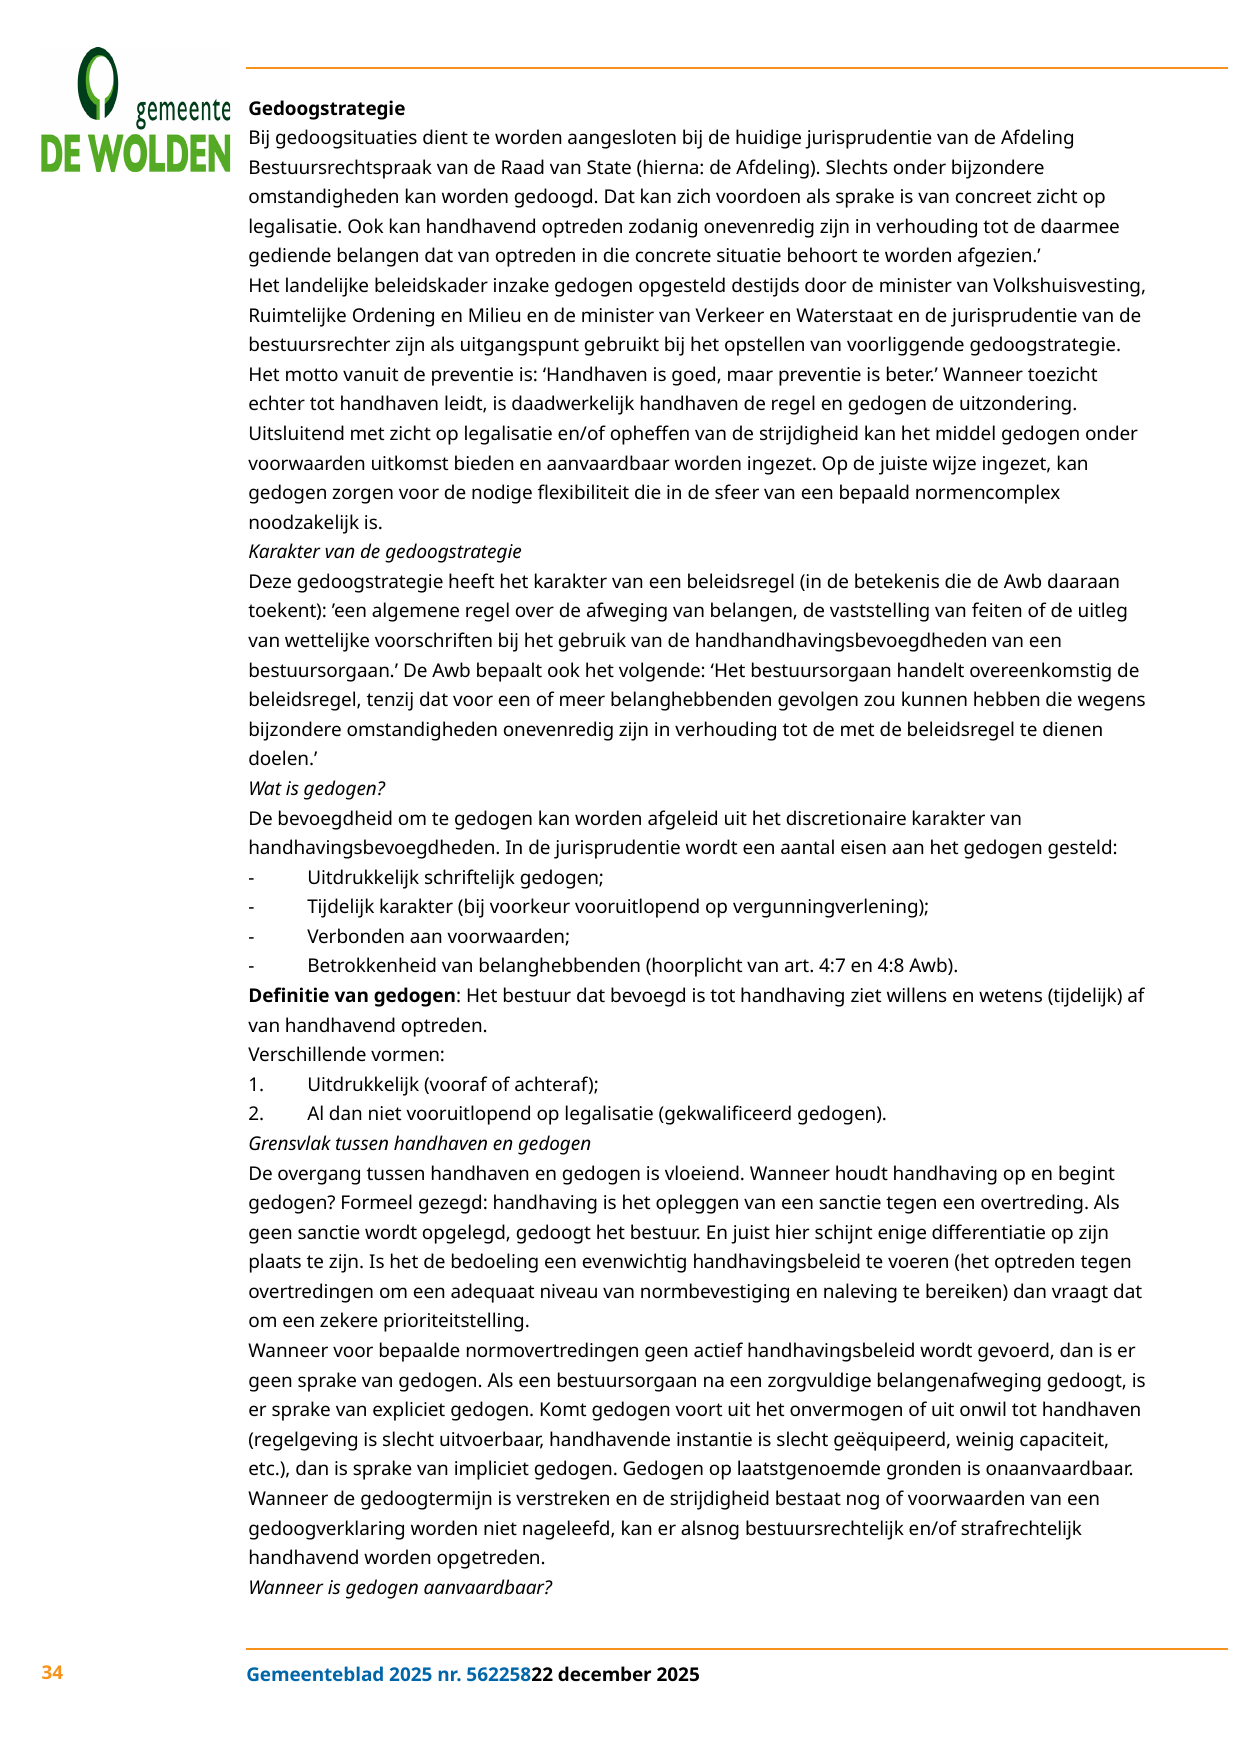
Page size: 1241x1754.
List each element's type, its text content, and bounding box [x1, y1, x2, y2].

text Het motto vanuit de preventie is: ‘Handhaven is goed, maar preventie is beter.’ Wanneer toezicht echter tot handhaven leidt, is daadwerkelijk handhaven de regel en gedogen de uitzondering. Uitsluitend met zicht op legalisatie en/of opheffen van de strijdigheid kan het middel gedogen onder voorwaarden uitkomst bieden en aanvaardbaar worden ingezet. Op de juiste wijze ingezet, kan gedogen zorgen voor de nodige flexibiliteit die in de sfeer van een bepaald normencomplex noodzakelijk is. [248, 361, 1152, 535]
list Tijdelijk karakter (bij voorkeur vooruitlopend op vergunningverlening); [248, 893, 1152, 919]
list Verbonden aan voorwaarden; [248, 923, 1152, 949]
list Al dan niet vooruitlopend op legalisatie (gekwalificeerd gedogen). [248, 1101, 1152, 1126]
text Wat is gedogen? [248, 775, 1152, 801]
picture [41, 47, 231, 172]
text Karakter van de gedoogstrategie [248, 538, 1152, 564]
text Deze gedoogstrategie heeft het karakter van een beleidsregel (in de betekenis die de Awb daaraan toekent): ’een algemene regel over de afweging van belangen, de vaststelling van feiten of de uitleg van wettelijke voorschriften bij het gebruik van de handhandhavingsbevoegdheden van een bestuursorgaan.’ De Awb bepaalt ook het volgende: ‘Het bestuursorgaan handelt overeenkomstig de beleidsregel, tenzij dat voor een of meer belanghebbenden gevolgen zou kunnen hebben die wegens bijzondere omstandigheden onevenredig zijn in verhouding tot de met de beleidsregel te dienen doelen.’ [248, 568, 1152, 771]
text Verschillende vormen: [248, 1041, 1152, 1067]
text Grensvlak tussen handhaven en gedogen [248, 1130, 1152, 1156]
text De bevoegdheid om te gedogen kan worden afgeleid uit het discretionaire karakter van handhavingsbevoegdheden. In de jurisprudentie wordt een aantal eisen aan het gedogen gesteld: [248, 805, 1152, 860]
text Gedoogstrategie [248, 95, 1152, 121]
list Uitdrukkelijk (vooraf of achteraf); [248, 1071, 1152, 1097]
list Uitdrukkelijk schriftelijk gedogen; [248, 864, 1152, 890]
list Betrokkenheid van belanghebbenden (hoorplicht van art. 4:7 en 4:8 Awb). [248, 953, 1152, 978]
text Wanneer de gedoogtermijn is verstreken en de strijdigheid bestaat nog of voorwaarden van een gedoogverklaring worden niet nageleefd, kan er alsnog bestuursrechtelijk en/of strafrechtelijk handhavend worden opgetreden. [248, 1485, 1152, 1570]
text Bij gedoogsituaties dient te worden aangesloten bij de huidige jurisprudentie van de Afdeling Bestuursrechtspraak van de Raad van State (hierna: de Afdeling). Slechts onder bijzondere omstandigheden kan worden gedoogd. Dat kan zich voordoen als sprake is van concreet zicht op legalisatie. Ook kan handhavend optreden zodanig onevenredig zijn in verhouding tot de daarmee gediende belangen dat van optreden in die concrete situatie behoort te worden afgezien.’ [248, 124, 1152, 268]
text De overgang tussen handhaven en gedogen is vloeiend. Wanneer houdt handhaving op en begint gedogen? Formeel gezegd: handhaving is het opleggen van een sanctie tegen een overtreding. Als geen sanctie wordt opgelegd, gedoogt het bestuur. En juist hier schijnt enige differentiatie op zijn plaats te zijn. Is het de bedoeling een evenwichtig handhavingsbeleid te voeren (het optreden tegen overtredingen om een adequaat niveau van normbevestiging en naleving te bereiken) dan vraagt dat om een zekere prioriteitstelling. [248, 1160, 1152, 1333]
text Het landelijke beleidskader inzake gedogen opgesteld destijds door de minister van Volkshuisvesting, Ruimtelijke Ordening en Milieu en de minister van Verkeer en Waterstaat en de jurisprudentie van de bestuursrechter zijn als uitgangspunt gebruikt bij het opstellen van voorliggende gedoogstrategie. [248, 272, 1152, 357]
text Definitie van gedogen: Het bestuur dat bevoegd is tot handhaving ziet willens en wetens (tijdelijk) af van handhavend optreden. [248, 982, 1152, 1038]
text Wanneer voor bepaalde normovertredingen geen actief handhavingsbeleid wordt gevoerd, dan is er geen sprake van gedogen. Als een bestuursorgaan na een zorgvuldige belangenafweging gedoogt, is er sprake van expliciet gedogen. Komt gedogen voort uit het onvermogen of uit onwil tot handhaven (regelgeving is slecht uitvoerbaar, handhavende instantie is slecht geëquipeerd, weinig capaciteit, etc.), dan is sprake van impliciet gedogen. Gedogen op laatstgenoemde gronden is onaanvaardbaar. [248, 1337, 1152, 1481]
text Wanneer is gedogen aanvaardbaar? [248, 1574, 1152, 1600]
